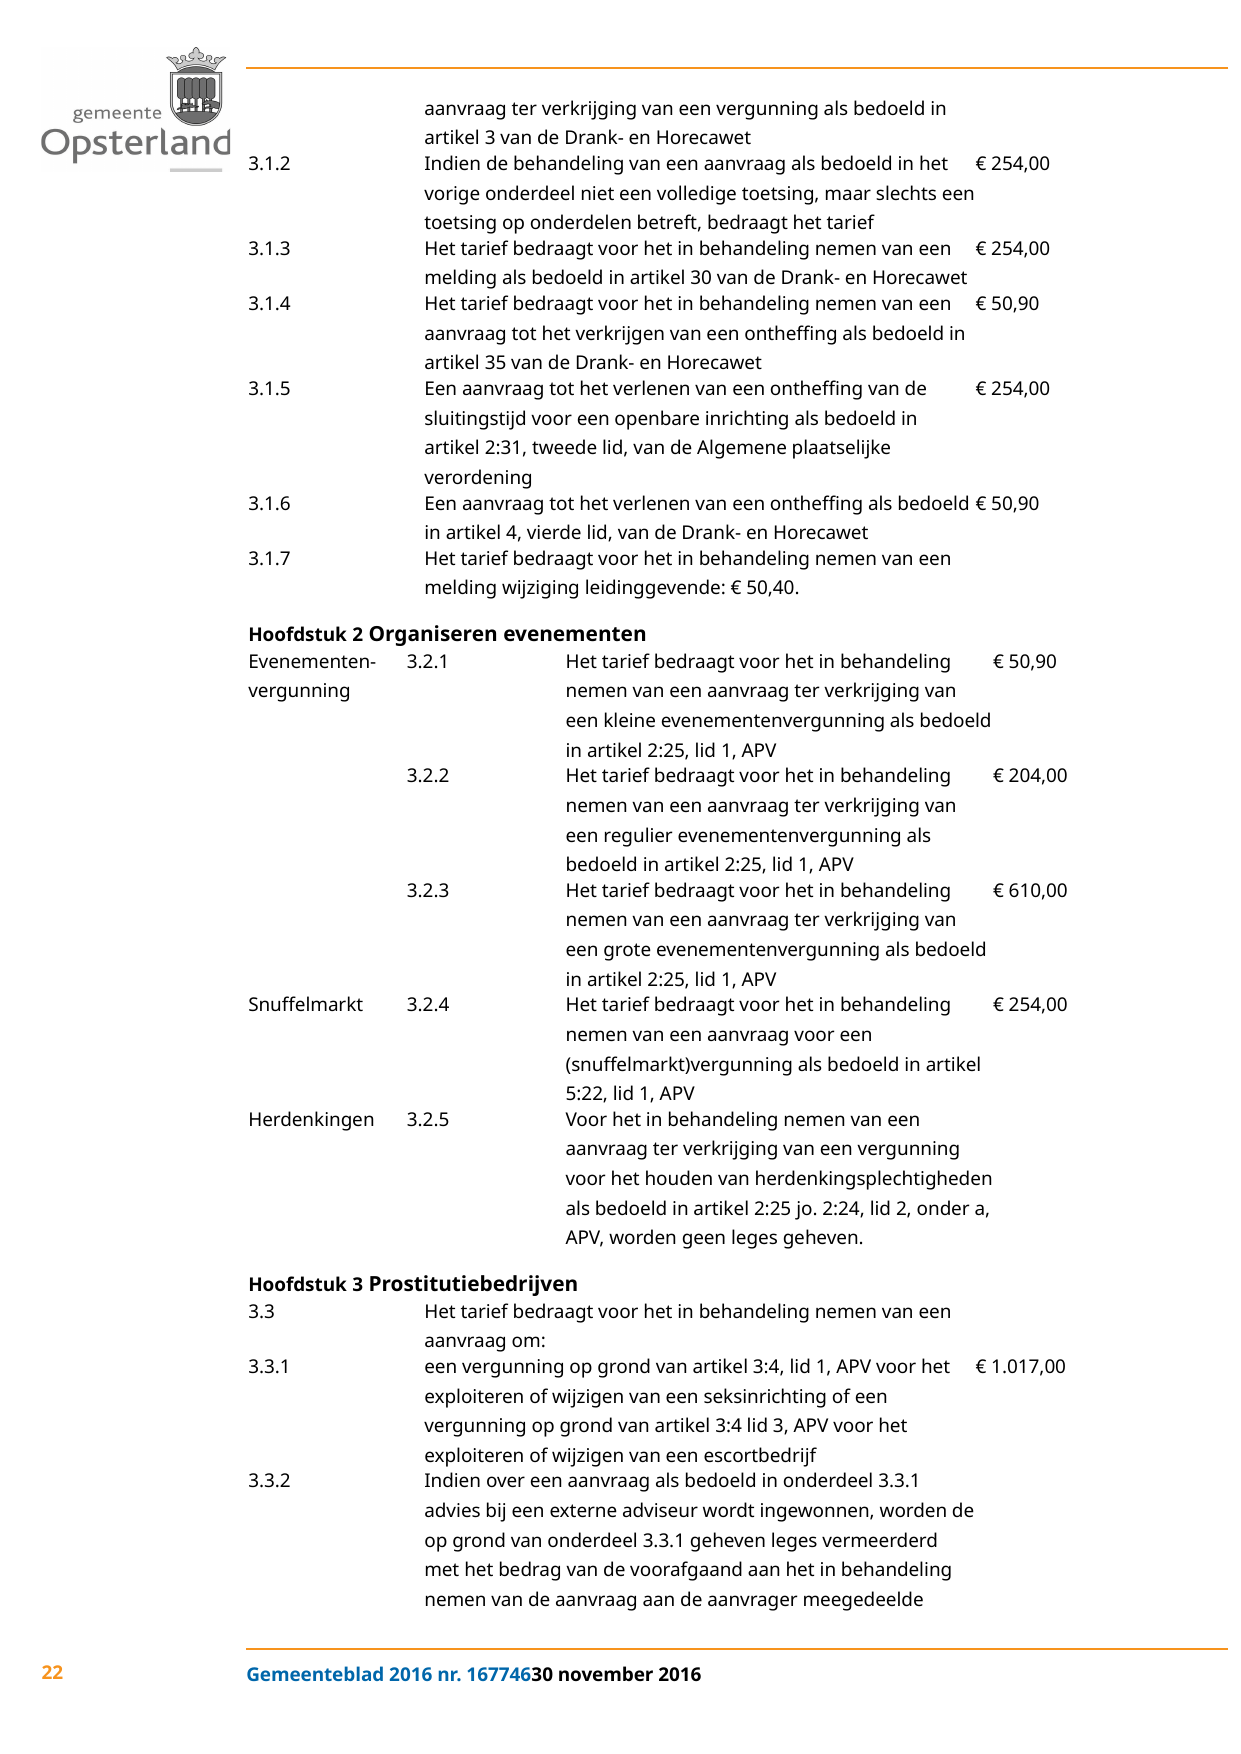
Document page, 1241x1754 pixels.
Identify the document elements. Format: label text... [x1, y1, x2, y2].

table_cell Het tarief bedraagt voor het in behandeling nemen van een aanvraag ter verkrijging van een regulier evenementenvergunning als bedoeld in artikel 2:25, lid 1, APV [565, 763, 993, 877]
table_cell € 50,90 [975, 490, 1152, 545]
table_cell € 204,00 [993, 763, 1152, 877]
text Hoofdstuk 3 Prostitutiebedrijven [248, 1269, 1152, 1298]
table_cell [975, 1468, 1152, 1612]
table_header € 50,90 [993, 648, 1152, 763]
table_cell Het tarief bedraagt voor het in behandeling nemen van een melding wijziging leidinggevende: € 50,40. [424, 545, 975, 600]
table_cell Het tarief bedraagt voor het in behandeling nemen van een aanvraag tot het verkrijgen van een ontheffing als bedoeld in artikel 35 van de Drank- en Horecawet [424, 290, 975, 375]
table_cell Het tarief bedraagt voor het in behandeling nemen van een aanvraag ter verkrijging van een grote evenementenvergunning als bedoeld in artikel 2:25, lid 1, APV [565, 877, 993, 992]
table_cell Het tarief bedraagt voor het in behandeling nemen van een melding als bedoeld in artikel 30 van de Drank- en Horecawet [424, 235, 975, 290]
table_cell 3.2.2 [407, 763, 565, 877]
table_cell een vergunning op grond van artikel 3:4, lid 1, APV voor het exploiteren of wijzigen van een seksinrichting of een vergunning op grond van artikel 3:4 lid 3, APV voor het exploiteren of wijzigen van een escortbedrijf [424, 1353, 975, 1468]
table_cell Herdenkingen [248, 1106, 407, 1250]
table_cell 3.1.7 [248, 545, 424, 600]
table_header aanvraag ter verkrijging van een vergunning als bedoeld in artikel 3 van de Drank- en Horecawet [424, 95, 975, 150]
table_header [975, 1298, 1152, 1353]
table_cell Een aanvraag tot het verlenen van een ontheffing van de sluitingstijd voor een openbare inrichting als bedoeld in artikel 2:31, tweede lid, van de Algemene plaatselijke verordening [424, 375, 975, 490]
table_cell [993, 1106, 1152, 1250]
table_cell € 1.017,00 [975, 1353, 1152, 1468]
table_cell [248, 877, 407, 992]
table_cell 3.1.3 [248, 235, 424, 290]
table_cell Snuffelmarkt [248, 992, 407, 1106]
table_cell 3.1.2 [248, 150, 424, 235]
table_header Het tarief bedraagt voor het in behandeling nemen van een aanvraag ter verkrijging van een kleine evenementenvergunning als bedoeld in artikel 2:25, lid 1, APV [565, 648, 993, 763]
table_header 3.2.1 [407, 648, 565, 763]
table_cell € 610,00 [993, 877, 1152, 992]
table_cell 3.1.5 [248, 375, 424, 490]
table_cell Indien de behandeling van een aanvraag als bedoeld in het vorige onderdeel niet een volledige toetsing, maar slechts een toetsing op onderdelen betreft, bedraagt het tarief [424, 150, 975, 235]
table_cell Een aanvraag tot het verlenen van een ontheffing als bedoeld in artikel 4, vierde lid, van de Drank- en Horecawet [424, 490, 975, 545]
table_cell 3.2.4 [407, 992, 565, 1106]
table_cell 3.3.2 [248, 1468, 424, 1612]
text Hoofdstuk 2 Organiseren evenementen [248, 619, 1152, 648]
table_cell € 254,00 [975, 375, 1152, 490]
table_cell € 254,00 [975, 150, 1152, 235]
table_cell [248, 763, 407, 877]
table_header Evenementen-vergunning [248, 648, 407, 763]
table_cell € 254,00 [975, 235, 1152, 290]
table_header Het tarief bedraagt voor het in behandeling nemen van een aanvraag om: [424, 1298, 975, 1353]
table_cell 3.1.4 [248, 290, 424, 375]
table_cell Voor het in behandeling nemen van een aanvraag ter verkrijging van een vergunning voor het houden van herdenkingsplechtigheden als bedoeld in artikel 2:25 jo. 2:24, lid 2, onder a, APV, worden geen leges geheven. [565, 1106, 993, 1250]
table_cell 3.1.6 [248, 490, 424, 545]
table_header [975, 95, 1152, 150]
table_cell € 254,00 [993, 992, 1152, 1106]
table_cell 3.2.3 [407, 877, 565, 992]
table_header 3.3 [248, 1298, 424, 1353]
table_cell 3.2.5 [407, 1106, 565, 1250]
picture [41, 47, 231, 172]
table_cell 3.3.1 [248, 1353, 424, 1468]
table_cell Indien over een aanvraag als bedoeld in onderdeel 3.3.1 advies bij een externe adviseur wordt ingewonnen, worden de op grond van onderdeel 3.3.1 geheven leges vermeerderd met het bedrag van de voorafgaand aan het in behandeling nemen van de aanvraag aan de aanvrager meegedeelde [424, 1468, 975, 1612]
table_cell € 50,90 [975, 290, 1152, 375]
table_header [248, 95, 424, 150]
table_cell Het tarief bedraagt voor het in behandeling nemen van een aanvraag voor een (snuffelmarkt)vergunning als bedoeld in artikel 5:22, lid 1, APV [565, 992, 993, 1106]
table_cell [975, 545, 1152, 600]
